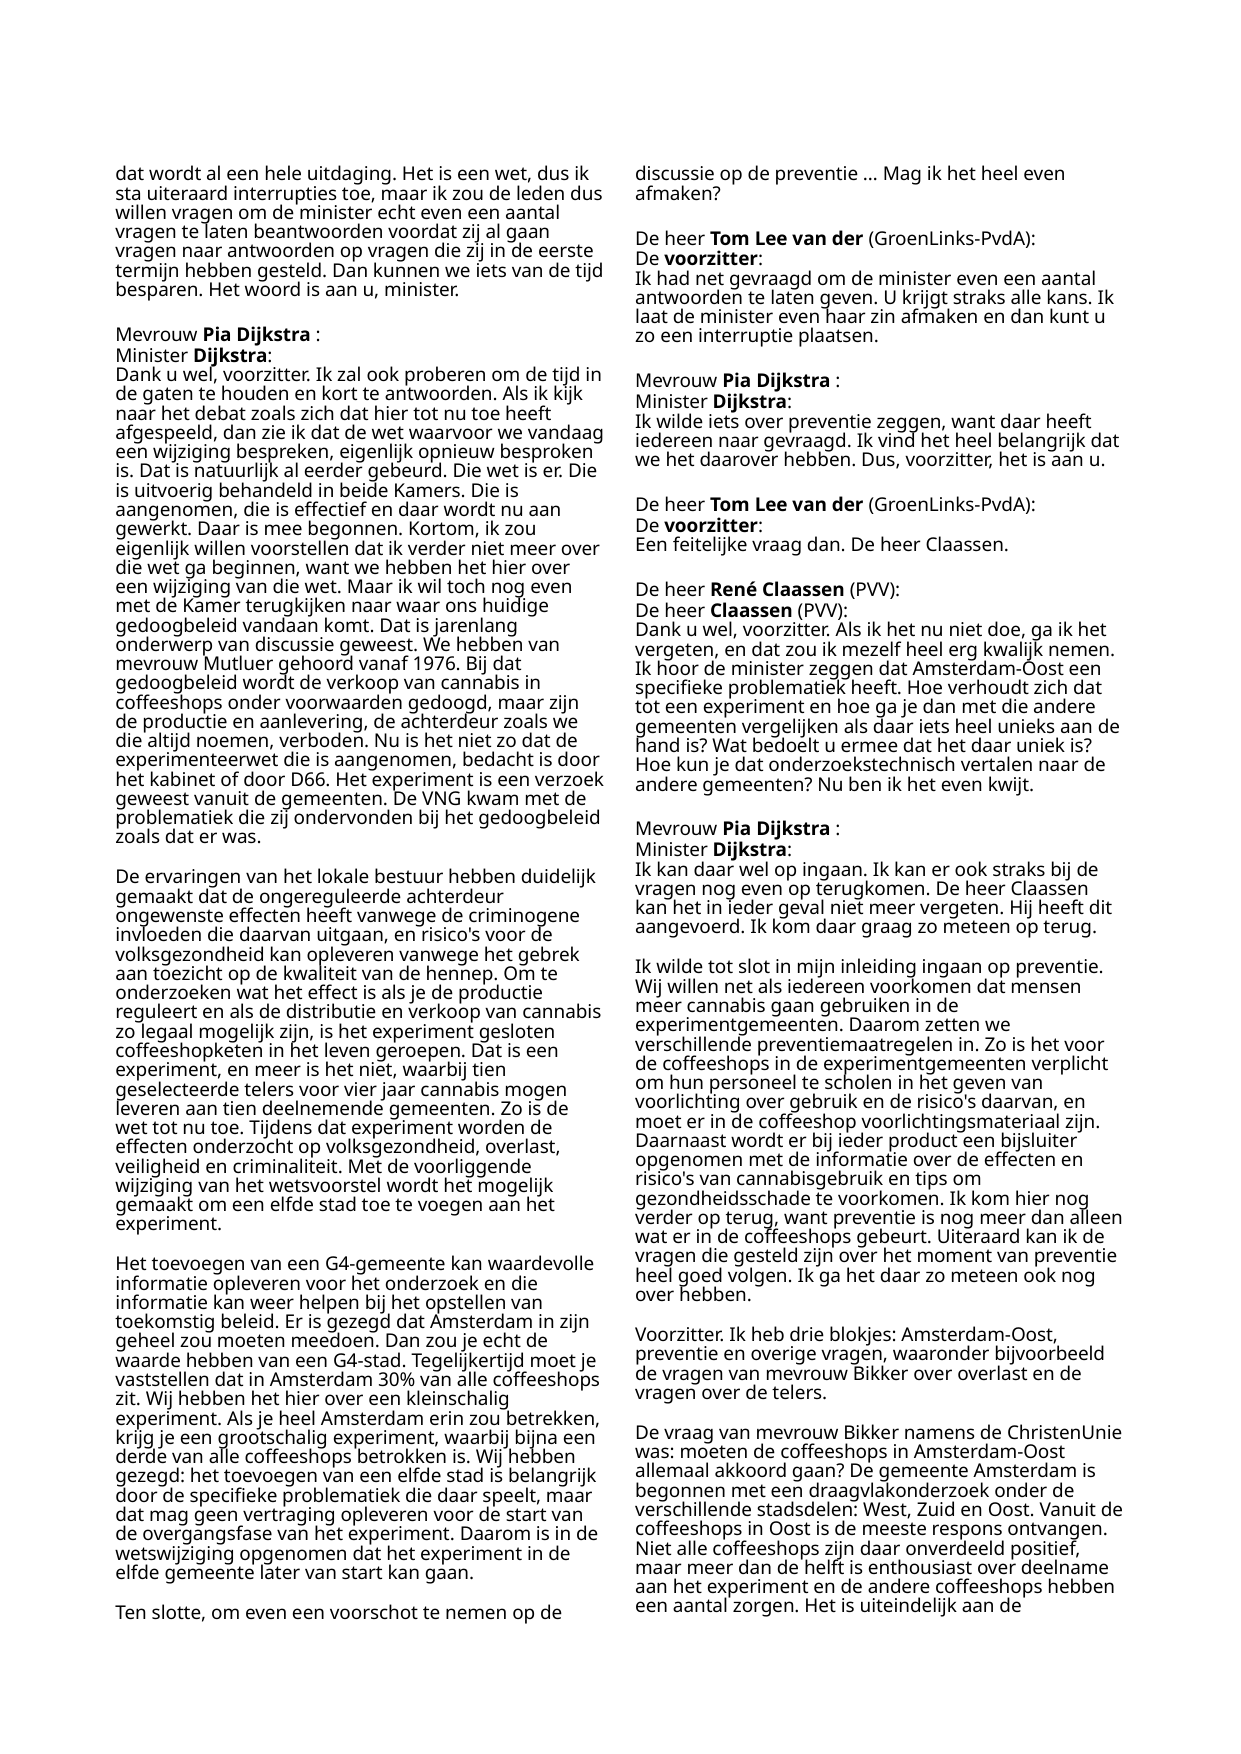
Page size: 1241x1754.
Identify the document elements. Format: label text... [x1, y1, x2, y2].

text Een feitelijke vraag dan. De heer Claassen. [635, 536, 1125, 556]
text Dank u wel, voorzitter. Als ik het nu niet doe, ga ik het vergeten, en dat zou ik mezelf heel erg kwalijk nemen. Ik hoor de minister zeggen dat Amsterdam-Oost een specifieke problematiek heeft. Hoe verhoudt zich dat tot een experiment en hoe ga je dan met die andere gemeenten vergelijken als daar iets heel unieks aan de hand is? Wat bedoelt u ermee dat het daar uniek is? Hoe kun je dat onderzoekstechnisch vertalen naar de andere gemeenten? Nu ben ik het even kwijt. [635, 621, 1125, 795]
text De heer René Claassen (PVV): [635, 576, 1125, 602]
text Mevrouw Pia Dijkstra : [115, 321, 605, 347]
text De ervaringen van het lokale bestuur hebben duidelijk gemaakt dat de ongereguleerde achterdeur ongewenste effecten heeft vanwege de criminogene invloeden die daarvan uitgaan, en risico's voor de volksgezondheid kan opleveren vanwege het gebrek aan toezicht op de kwaliteit van de hennep. Om te onderzoeken wat het effect is als je de productie reguleert en als de distributie en verkoop van cannabis zo legaal mogelijk zijn, is het experiment gesloten coffeeshopketen in het leven geroepen. Dat is een experiment, en meer is het niet, waarbij tien geselecteerde telers voor vier jaar cannabis mogen leveren aan tien deelnemende gemeenten. Zo is de wet tot nu toe. Tijdens dat experiment worden de effecten onderzocht op volksgezondheid, overlast, veiligheid en criminaliteit. Met de voorliggende wijziging van het wetsvoorstel wordt het mogelijk gemaakt om een elfde stad toe te voegen aan het experiment. [115, 868, 605, 1235]
text De voorzitter: [635, 250, 1125, 270]
text Voorzitter. Ik heb drie blokjes: Amsterdam-Oost, preventie en overige vragen, waaronder bijvoorbeeld de vragen van mevrouw Bikker over overlast en de vragen over de telers. [635, 1326, 1125, 1403]
text Minister Dijkstra: [115, 347, 605, 366]
text De voorzitter: [635, 517, 1125, 536]
text Ik wilde iets over preventie zeggen, want daar heeft iedereen naar gevraagd. Ik vind het heel belangrijk dat we het daarover hebben. Dus, voorzitter, het is aan u. [635, 413, 1125, 470]
text Ik wilde tot slot in mijn inleiding ingaan op preventie. Wij willen net als iedereen voorkomen dat mensen meer cannabis gaan gebruiken in de experimentgemeenten. Daarom zetten we verschillende preventiemaatregelen in. Zo is het voor de coffeeshops in de experimentgemeenten verplicht om hun personeel te scholen in het geven van voorlichting over gebruik en de risico's daarvan, en moet er in de coffeeshop voorlichtingsmateriaal zijn. Daarnaast wordt er bij ieder product een bijsluiter opgenomen met de informatie over de effecten en risico's van cannabisgebruik en tips om gezondheidsschade te voorkomen. Ik kom hier nog verder op terug, want preventie is nog meer dan alleen wat er in de coffeeshops gebeurt. Uiteraard kan ik de vragen die gesteld zijn over het moment van preventie heel goed volgen. Ik ga het daar zo meteen ook nog over hebben. [635, 958, 1125, 1305]
text Mevrouw Pia Dijkstra : [635, 368, 1125, 393]
text Ik had net gevraagd om de minister even een aantal antwoorden te laten geven. U krijgt straks alle kans. Ik laat de minister even haar zin afmaken en dan kunt u zo een interruptie plaatsen. [635, 270, 1125, 347]
text dat wordt al een hele uitdaging. Het is een wet, dus ik sta uiteraard interrupties toe, maar ik zou de leden dus willen vragen om de minister echt even een aantal vragen te laten beantwoorden voordat zij al gaan vragen naar antwoorden op vragen die zij in de eerste termijn hebben gesteld. Dan kunnen we iets van de tijd besparen. Het woord is aan u, minister. [115, 165, 605, 300]
text Ten slotte, om even een voorschot te nemen op de [115, 1604, 605, 1623]
text De heer Claassen (PVV): [635, 602, 1125, 621]
text Mevrouw Pia Dijkstra : [635, 816, 1125, 841]
text discussie op de preventie … Mag ik het heel even afmaken? [635, 165, 1125, 204]
text Dank u wel, voorzitter. Ik zal ook proberen om de tijd in de gaten te houden en kort te antwoorden. Als ik kijk naar het debat zoals zich dat hier tot nu toe heeft afgespeeld, dan zie ik dat de wet waarvoor we vandaag een wijziging bespreken, eigenlijk opnieuw besproken is. Dat is natuurlijk al eerder gebeurd. Die wet is er. Die is uitvoerig behandeld in beide Kamers. Die is aangenomen, die is effectief en daar wordt nu aan gewerkt. Daar is mee begonnen. Kortom, ik zou eigenlijk willen voorstellen dat ik verder niet meer over die wet ga beginnen, want we hebben het hier over een wijziging van die wet. Maar ik wil toch nog even met de Kamer terugkijken naar waar ons huidige gedoogbeleid vandaan komt. Dat is jarenlang onderwerp van discussie geweest. We hebben van mevrouw Mutluer gehoord vanaf 1976. Bij dat gedoogbeleid wordt de verkoop van cannabis in coffeeshops onder voorwaarden gedoogd, maar zijn de productie en aanlevering, de achterdeur zoals we die altijd noemen, verboden. Nu is het niet zo dat de experimenteerwet die is aangenomen, bedacht is door het kabinet of door D66. Het experiment is een verzoek geweest vanuit de gemeenten. De VNG kwam met de problematiek die zij ondervonden bij het gedoogbeleid zoals dat er was. [115, 366, 605, 848]
text De heer Tom Lee van der (GroenLinks-PvdA): [635, 491, 1125, 517]
text Minister Dijkstra: [635, 393, 1125, 413]
text De heer Tom Lee van der (GroenLinks-PvdA): [635, 225, 1125, 250]
text De vraag van mevrouw Bikker namens de ChristenUnie was: moeten de coffeeshops in Amsterdam-Oost allemaal akkoord gaan? De gemeente Amsterdam is begonnen met een draagvlakonderzoek onder de verschillende stadsdelen: West, Zuid en Oost. Vanuit de coffeeshops in Oost is de meeste respons ontvangen. Niet alle coffeeshops zijn daar onverdeeld positief, maar meer dan de helft is enthousiast over deelname aan het experiment en de andere coffeeshops hebben een aantal zorgen. Het is uiteindelijk aan de [635, 1424, 1125, 1617]
text Minister Dijkstra: [635, 841, 1125, 861]
text Ik kan daar wel op ingaan. Ik kan er ook straks bij de vragen nog even op terugkomen. De heer Claassen kan het in ieder geval niet meer vergeten. Hij heeft dit aangevoerd. Ik kom daar graag zo meteen op terug. [635, 861, 1125, 938]
text Het toevoegen van een G4-gemeente kan waardevolle informatie opleveren voor het onderzoek en die informatie kan weer helpen bij het opstellen van toekomstig beleid. Er is gezegd dat Amsterdam in zijn geheel zou moeten meedoen. Dan zou je echt de waarde hebben van een G4-stad. Tegelijkertijd moet je vaststellen dat in Amsterdam 30% van alle coffeeshops zit. Wij hebben het hier over een kleinschalig experiment. Als je heel Amsterdam erin zou betrekken, krijg je een grootschalig experiment, waarbij bijna een derde van alle coffeeshops betrokken is. Wij hebben gezegd: het toevoegen van een elfde stad is belangrijk door de specifieke problematiek die daar speelt, maar dat mag geen vertraging opleveren voor de start van de overgangsfase van het experiment. Daarom is in de wetswijziging opgenomen dat het experiment in de elfde gemeente later van start kan gaan. [115, 1255, 605, 1583]
